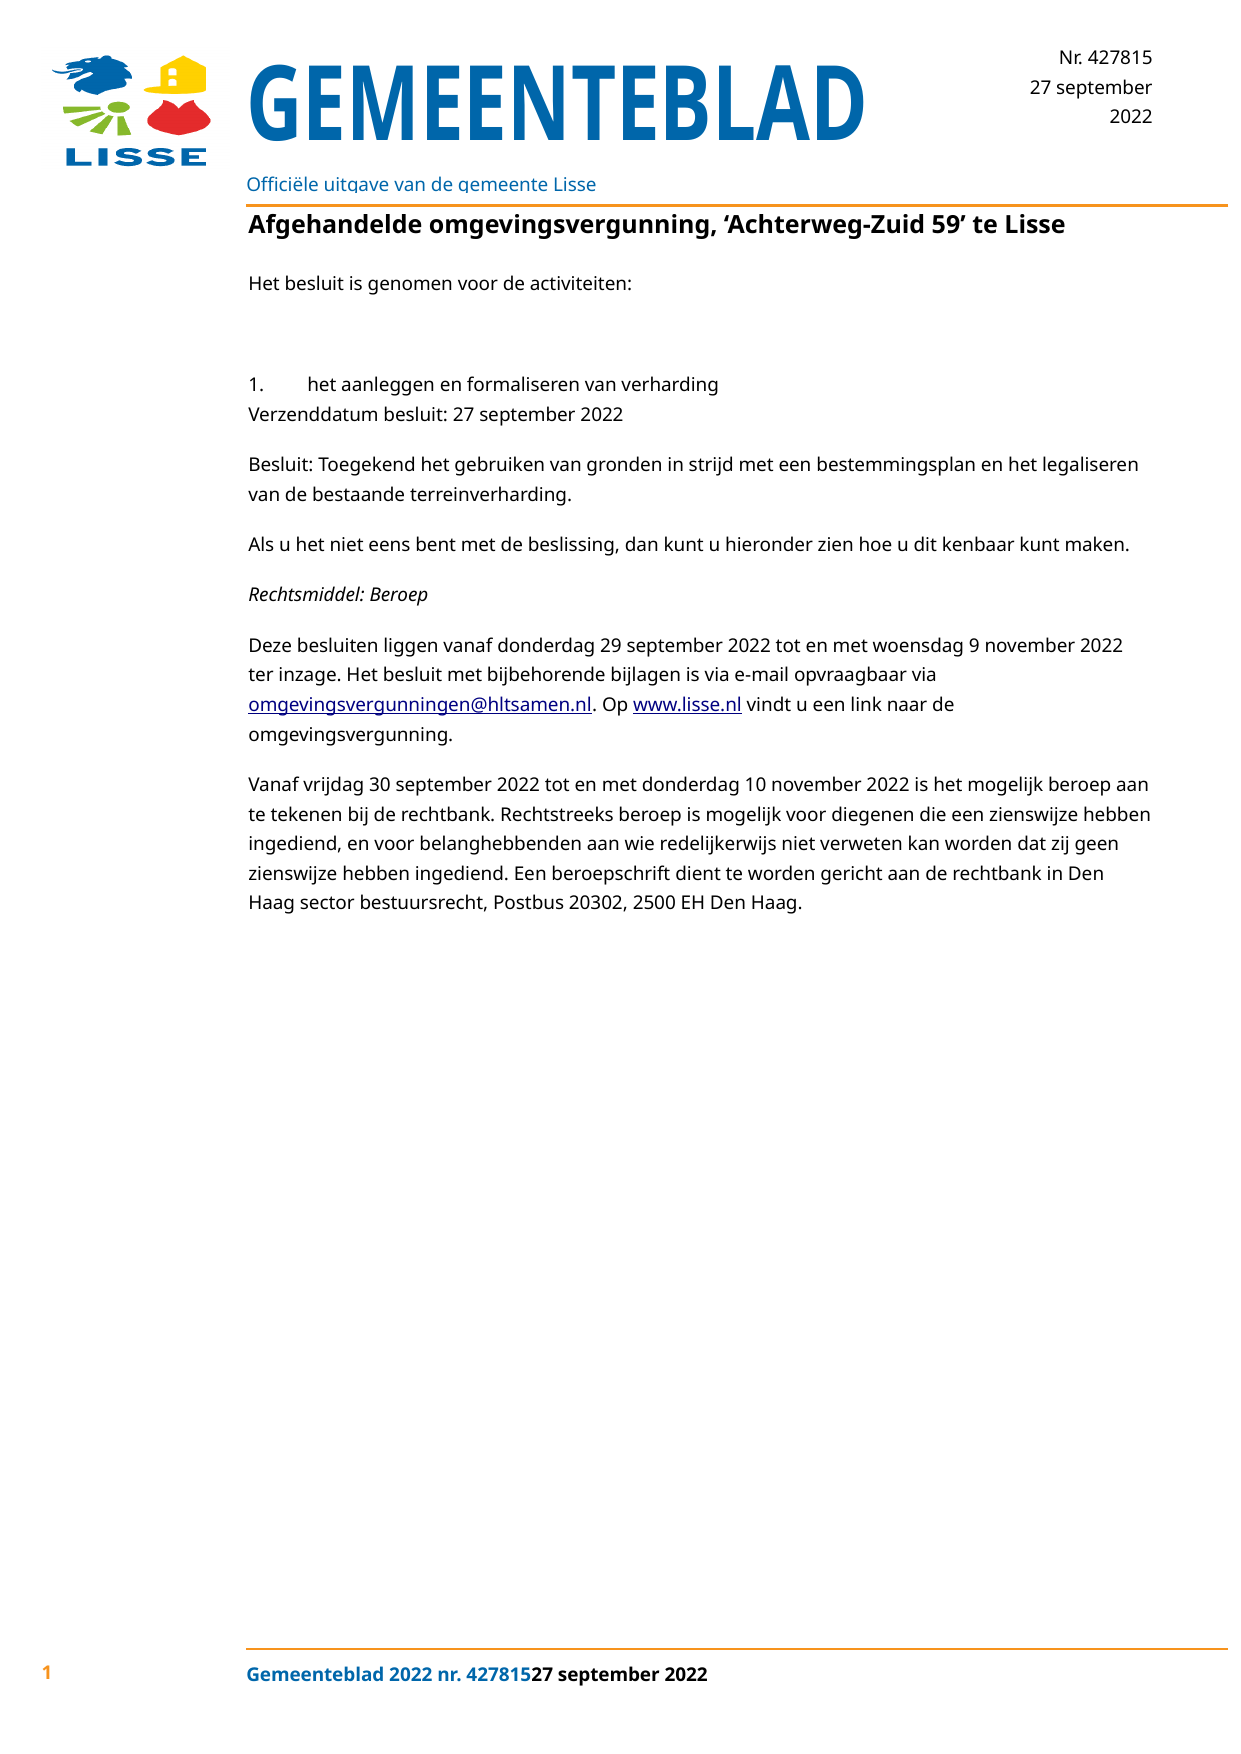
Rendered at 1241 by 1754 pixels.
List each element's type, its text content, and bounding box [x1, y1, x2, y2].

text Het besluit is genomen voor de activiteiten: [248, 270, 1152, 296]
text Als u het niet eens bent met de beslissing, dan kunt u hieronder zien hoe u dit kenbaar kunt maken. [248, 531, 1152, 557]
text Vanaf vrijdag 30 september 2022 tot en met donderdag 10 november 2022 is het mogelijk beroep aan te tekenen bij de rechtbank. Rechtstreeks beroep is mogelijk voor diegenen die een zienswijze hebben ingediend, en voor belanghebbenden aan wie redelijkerwijs niet verweten kan worden dat zij geen zienswijze hebben ingediend. Een beroepschrift dient te worden gericht aan de rechtbank in Den Haag sector bestuursrecht, Postbus 20302, 2500 EH Den Haag. [248, 771, 1152, 915]
text Verzenddatum besluit: 27 september 2022 [248, 401, 1152, 426]
text Afgehandelde omgevingsvergunning, ‘Achterweg-Zuid 59’ te Lisse [248, 207, 1152, 241]
picture [41, 47, 231, 172]
list het aanleggen en formaliseren van verharding [248, 371, 1152, 397]
text Deze besluiten liggen vanaf donderdag 29 september 2022 tot en met woensdag 9 november 2022 ter inzage. Het besluit met bijbehorende bijlagen is via e-mail opvraagbaar via omgevingsvergunningen@hltsamen.nl. Op www.lisse.nl vindt u een link naar de omgevingsvergunning. [248, 632, 1152, 746]
text Besluit: Toegekend het gebruiken van gronden in strijd met een bestemmingsplan en het legaliseren van de bestaande terreinverharding. [248, 451, 1152, 506]
text Rechtsmiddel: Beroep [248, 582, 1152, 607]
